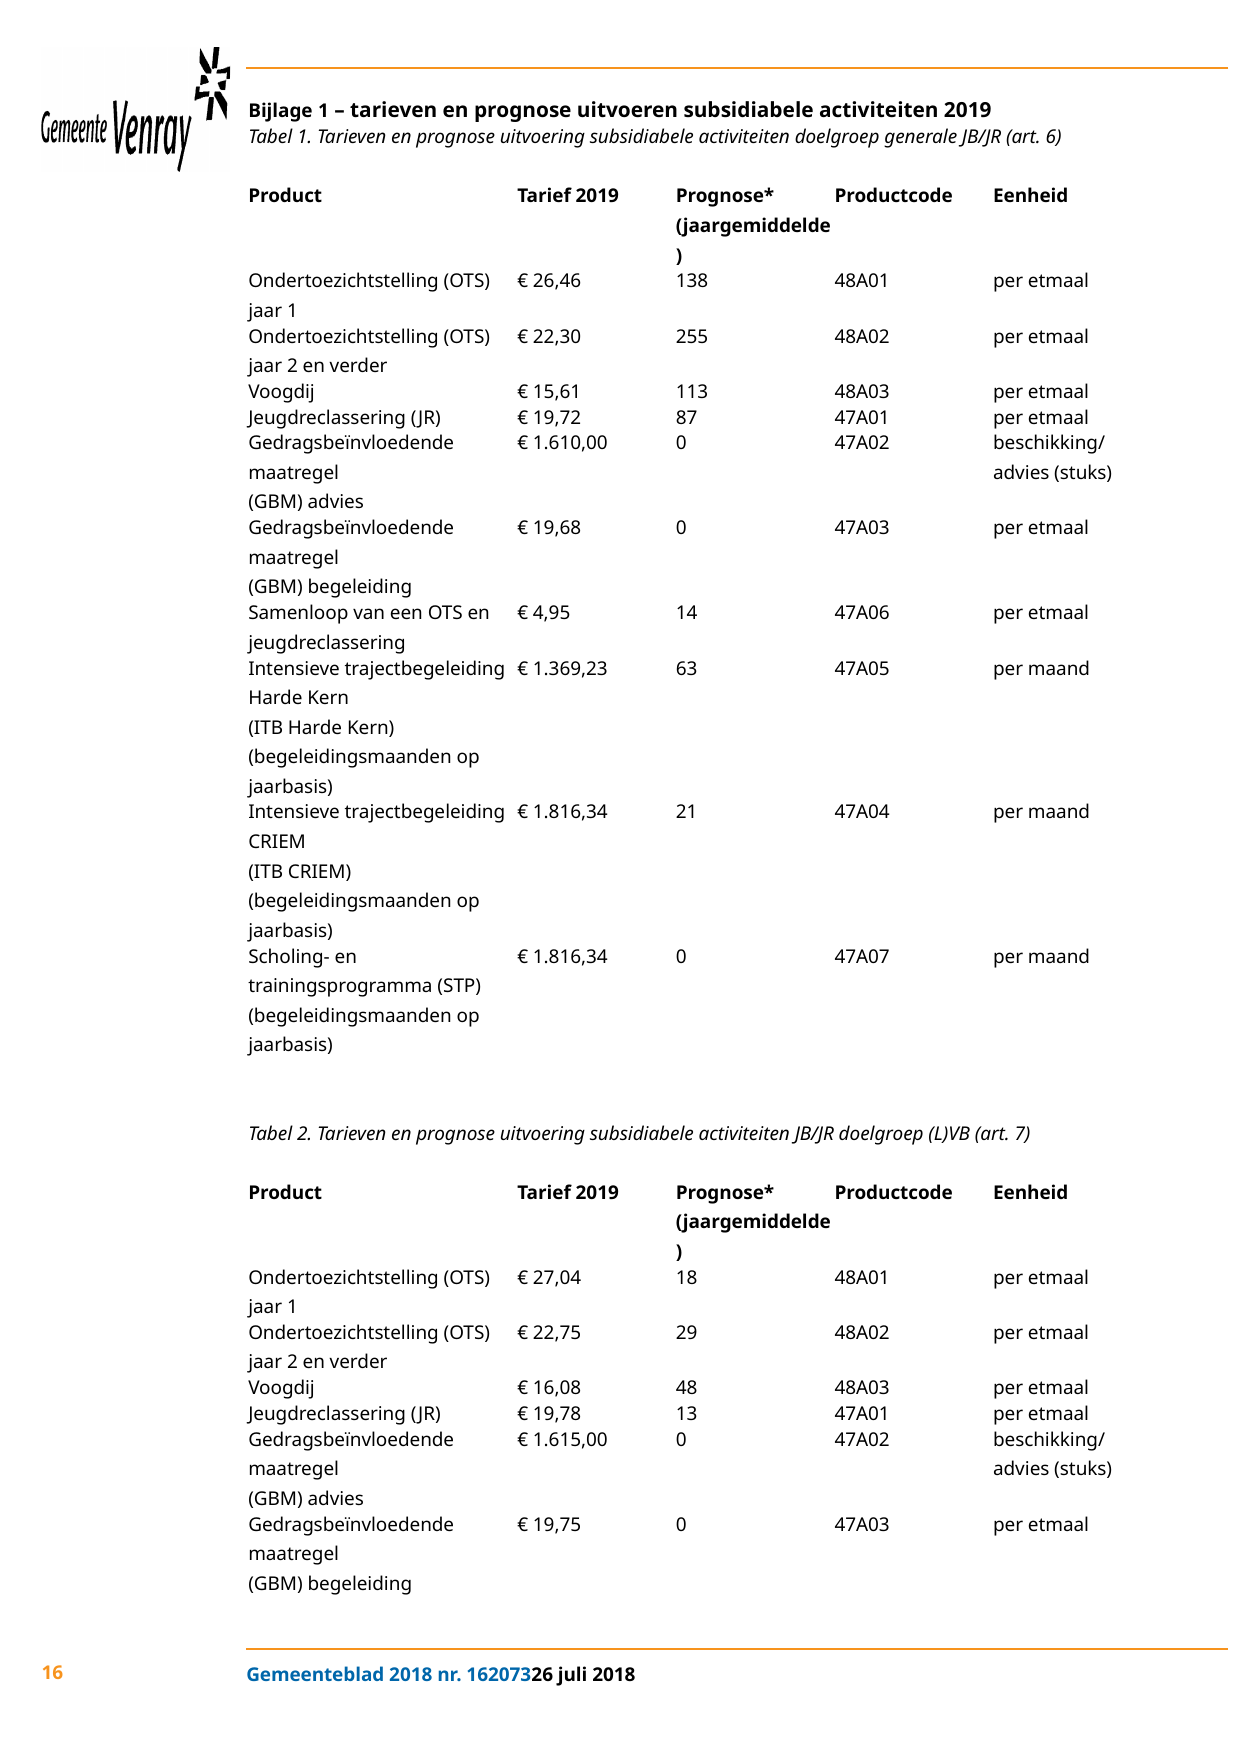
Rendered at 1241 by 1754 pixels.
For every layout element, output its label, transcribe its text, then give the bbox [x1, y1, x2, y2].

table_cell 47A02 [834, 430, 993, 514]
table_cell 47A06 [834, 599, 993, 655]
table_header Product [248, 1179, 517, 1264]
table_cell 47A03 [834, 1511, 993, 1596]
table_cell Intensieve trajectbegeleiding CRIEM (ITB CRIEM) (begeleidingsmaanden op jaarbasis) [248, 799, 517, 943]
table_cell € 15,61 [517, 378, 676, 404]
table_cell per etmaal [993, 378, 1152, 404]
table_cell 87 [676, 404, 834, 429]
table_cell per etmaal [993, 1319, 1152, 1374]
table_cell per etmaal [993, 1511, 1152, 1596]
table_cell 48A01 [834, 268, 993, 323]
table_cell per etmaal [993, 1375, 1152, 1400]
table_cell € 1.369,23 [517, 655, 676, 799]
table_cell Gedragsbeïnvloedende maatregel (GBM) advies [248, 1426, 517, 1511]
table_cell per etmaal [993, 268, 1152, 323]
table_header Prognose* (jaargemiddelde) [676, 183, 834, 267]
table_cell 47A05 [834, 655, 993, 799]
table_cell Gedragsbeïnvloedende maatregel (GBM) begeleiding [248, 1511, 517, 1596]
table_cell Ondertoezichtstelling (OTS) jaar 1 [248, 268, 517, 323]
text Tabel 2. Tarieven en prognose uitvoering subsidiabele activiteiten JB/JR doelgroep (L)VB (art. 7) [248, 1120, 1152, 1145]
table_cell 14 [676, 599, 834, 655]
table_cell Intensieve trajectbegeleiding Harde Kern (ITB Harde Kern) (begeleidingsmaanden op jaarbasis) [248, 655, 517, 799]
table_cell € 19,68 [517, 515, 676, 599]
table_cell 0 [676, 1426, 834, 1511]
table_cell beschikking/ advies (stuks) [993, 430, 1152, 514]
table_header Prognose* (jaargemiddelde) [676, 1179, 834, 1264]
table_cell € 19,72 [517, 404, 676, 429]
table_header Tarief 2019 [517, 1179, 676, 1264]
table_cell Voogdij [248, 378, 517, 404]
table_cell Gedragsbeïnvloedende maatregel (GBM) advies [248, 430, 517, 514]
table_cell 47A07 [834, 943, 993, 1057]
table_header Product [248, 183, 517, 267]
table_cell 47A02 [834, 1426, 993, 1511]
picture [41, 47, 231, 172]
table_cell 29 [676, 1319, 834, 1374]
table_cell € 22,30 [517, 323, 676, 378]
table_cell € 27,04 [517, 1264, 676, 1319]
table_cell 47A04 [834, 799, 993, 943]
table_cell 47A03 [834, 515, 993, 599]
table_cell Scholing- en trainingsprogramma (STP) (begeleidingsmaanden op jaarbasis) [248, 943, 517, 1057]
text Bijlage 1 – tarieven en prognose uitvoeren subsidiabele activiteiten 2019 [248, 95, 1152, 123]
table_cell € 19,75 [517, 1511, 676, 1596]
table_cell 138 [676, 268, 834, 323]
table_cell € 1.816,34 [517, 799, 676, 943]
table_cell 0 [676, 430, 834, 514]
table_cell per maand [993, 943, 1152, 1057]
table_cell per etmaal [993, 323, 1152, 378]
table_cell 47A01 [834, 1400, 993, 1426]
table_cell 18 [676, 1264, 834, 1319]
table_cell € 4,95 [517, 599, 676, 655]
table_cell 48A01 [834, 1264, 993, 1319]
table_header Eenheid [993, 1179, 1152, 1264]
text Tabel 1. Tarieven en prognose uitvoering subsidiabele activiteiten doelgroep generale JB/JR (art. 6) [248, 123, 1152, 149]
table_cell € 26,46 [517, 268, 676, 323]
table_cell 48 [676, 1375, 834, 1400]
table_cell per maand [993, 799, 1152, 943]
table_cell 48A02 [834, 323, 993, 378]
table_cell per maand [993, 655, 1152, 799]
table_cell 47A01 [834, 404, 993, 429]
table_cell Gedragsbeïnvloedende maatregel (GBM) begeleiding [248, 515, 517, 599]
table_cell per etmaal [993, 515, 1152, 599]
table_cell € 1.610,00 [517, 430, 676, 514]
table_cell 0 [676, 515, 834, 599]
table_cell Voogdij [248, 1375, 517, 1400]
table_cell Jeugdreclassering (JR) [248, 404, 517, 429]
table_cell Ondertoezichtstelling (OTS) jaar 1 [248, 1264, 517, 1319]
table_cell beschikking/ advies (stuks) [993, 1426, 1152, 1511]
table_cell € 1.615,00 [517, 1426, 676, 1511]
table_cell 113 [676, 378, 834, 404]
table_cell 13 [676, 1400, 834, 1426]
table_cell Samenloop van een OTS en jeugdreclassering [248, 599, 517, 655]
table_cell 21 [676, 799, 834, 943]
table_cell Jeugdreclassering (JR) [248, 1400, 517, 1426]
table_cell 48A03 [834, 1375, 993, 1400]
table_header Tarief 2019 [517, 183, 676, 267]
table_cell 48A02 [834, 1319, 993, 1374]
table_cell per etmaal [993, 404, 1152, 429]
table_cell 48A03 [834, 378, 993, 404]
table_cell € 19,78 [517, 1400, 676, 1426]
table_cell 63 [676, 655, 834, 799]
table_cell € 1.816,34 [517, 943, 676, 1057]
table_cell Ondertoezichtstelling (OTS) jaar 2 en verder [248, 323, 517, 378]
table_cell Ondertoezichtstelling (OTS) jaar 2 en verder [248, 1319, 517, 1374]
table_cell 0 [676, 1511, 834, 1596]
table_cell 0 [676, 943, 834, 1057]
table_cell € 16,08 [517, 1375, 676, 1400]
table_cell per etmaal [993, 1400, 1152, 1426]
table_header Eenheid [993, 183, 1152, 267]
table_header Productcode [834, 1179, 993, 1264]
table_cell € 22,75 [517, 1319, 676, 1374]
table_cell 255 [676, 323, 834, 378]
table_cell per etmaal [993, 1264, 1152, 1319]
table_cell per etmaal [993, 599, 1152, 655]
table_header Productcode [834, 183, 993, 267]
